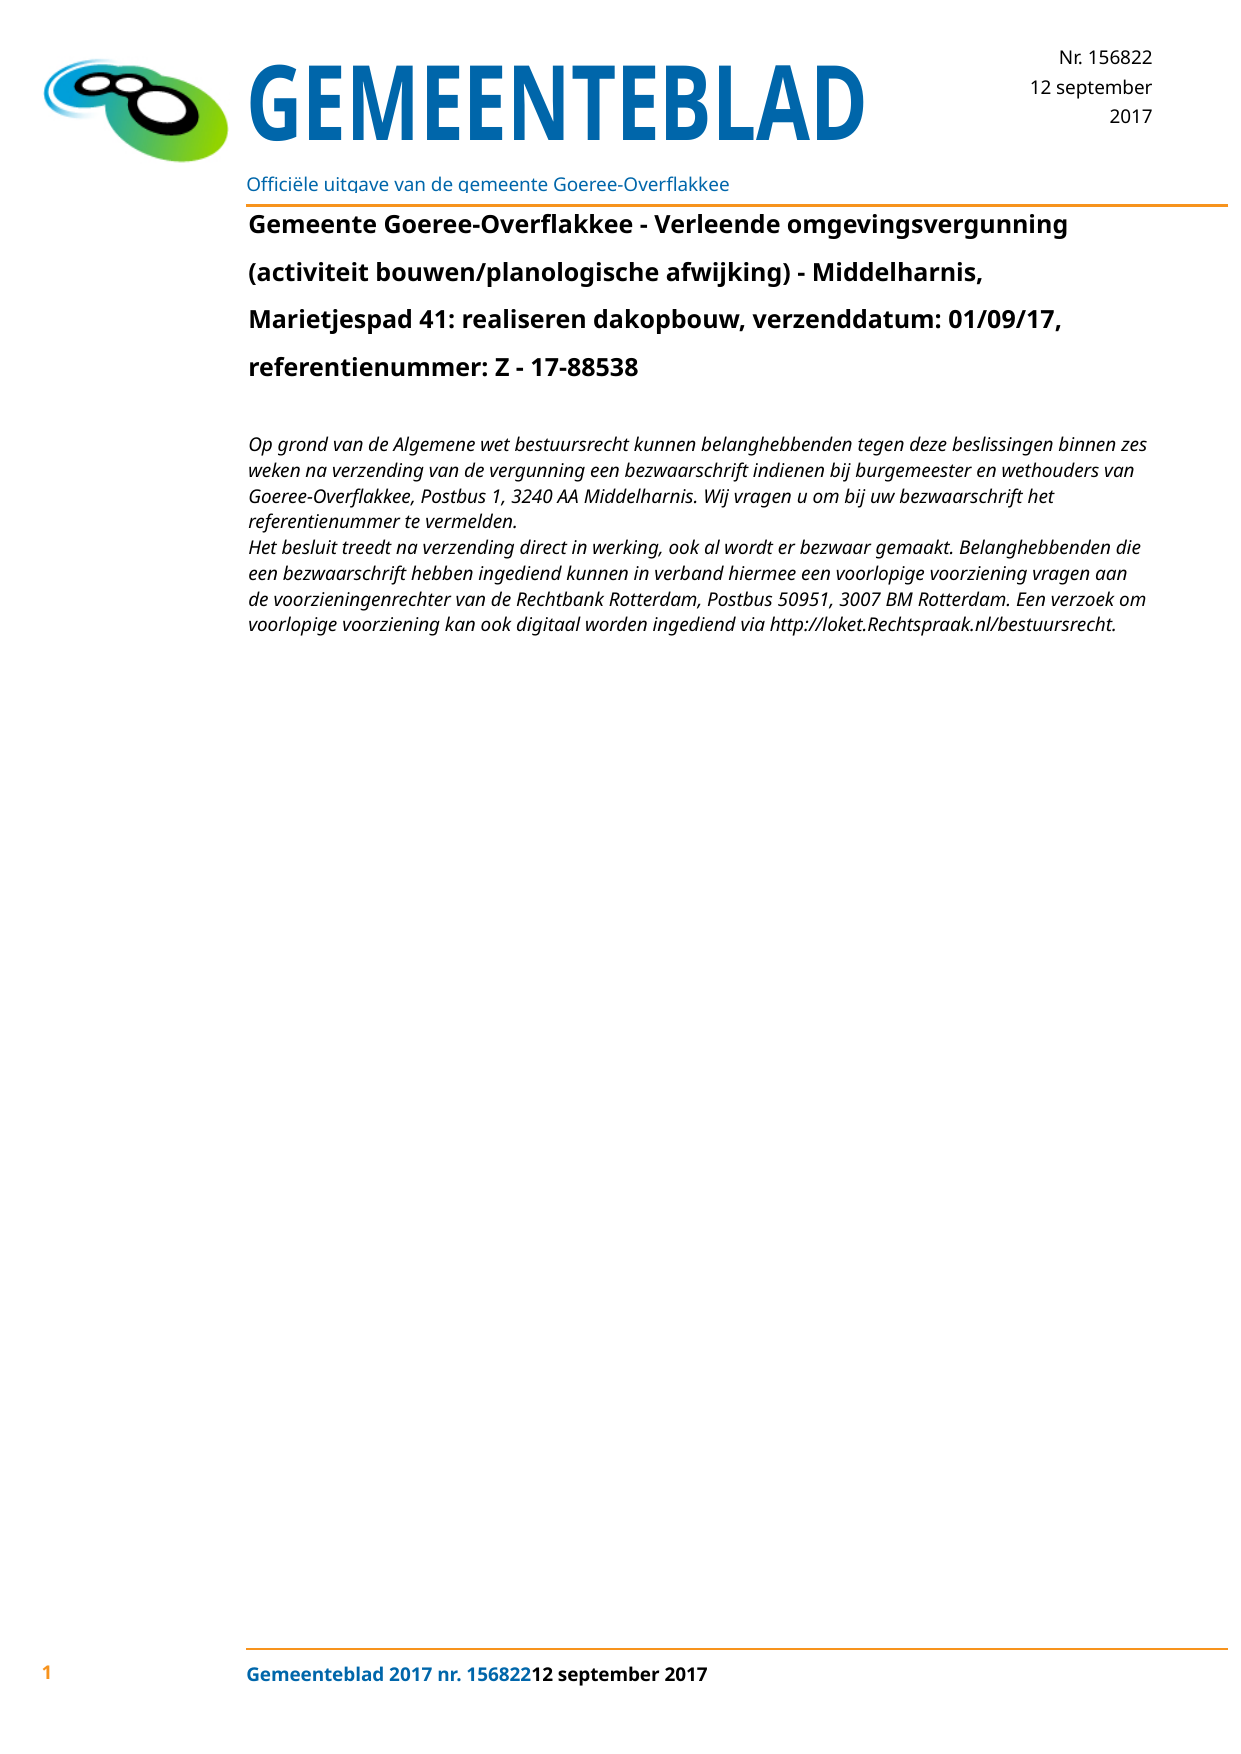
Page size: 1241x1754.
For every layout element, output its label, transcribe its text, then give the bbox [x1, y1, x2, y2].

text Het besluit treedt na verzending direct in werking, ook al wordt er bezwaar gemaakt. Belanghebbenden die een bezwaarschrift hebben ingediend kunnen in verband hiermee een voorlopige voorziening vragen aan de voorzieningenrechter van de Rechtbank Rotterdam, Postbus 50951, 3007 BM Rotterdam. Een verzoek om voorlopige voorziening kan ook digitaal worden ingediend via http://loket.Rechtspraak.nl/bestuursrecht. [248, 534, 1152, 637]
picture [41, 47, 231, 172]
text Op grond van de Algemene wet bestuursrecht kunnen belanghebbenden tegen deze beslissingen binnen zes weken na verzending van de vergunning een bezwaarschrift indienen bij burgemeester en wethouders van Goeree-Overflakkee, Postbus 1, 3240 AA Middelharnis. Wij vragen u om bij uw bezwaarschrift het referentienummer te vermelden. [248, 431, 1152, 534]
text Gemeente Goeree-Overflakkee - Verleende omgevingsvergunning (activiteit bouwen/planologische afwijking) - Middelharnis, Marietjespad 41: realiseren dakopbouw, verzenddatum: 01/09/17, referentienummer: Z - 17-88538 [248, 207, 1152, 384]
